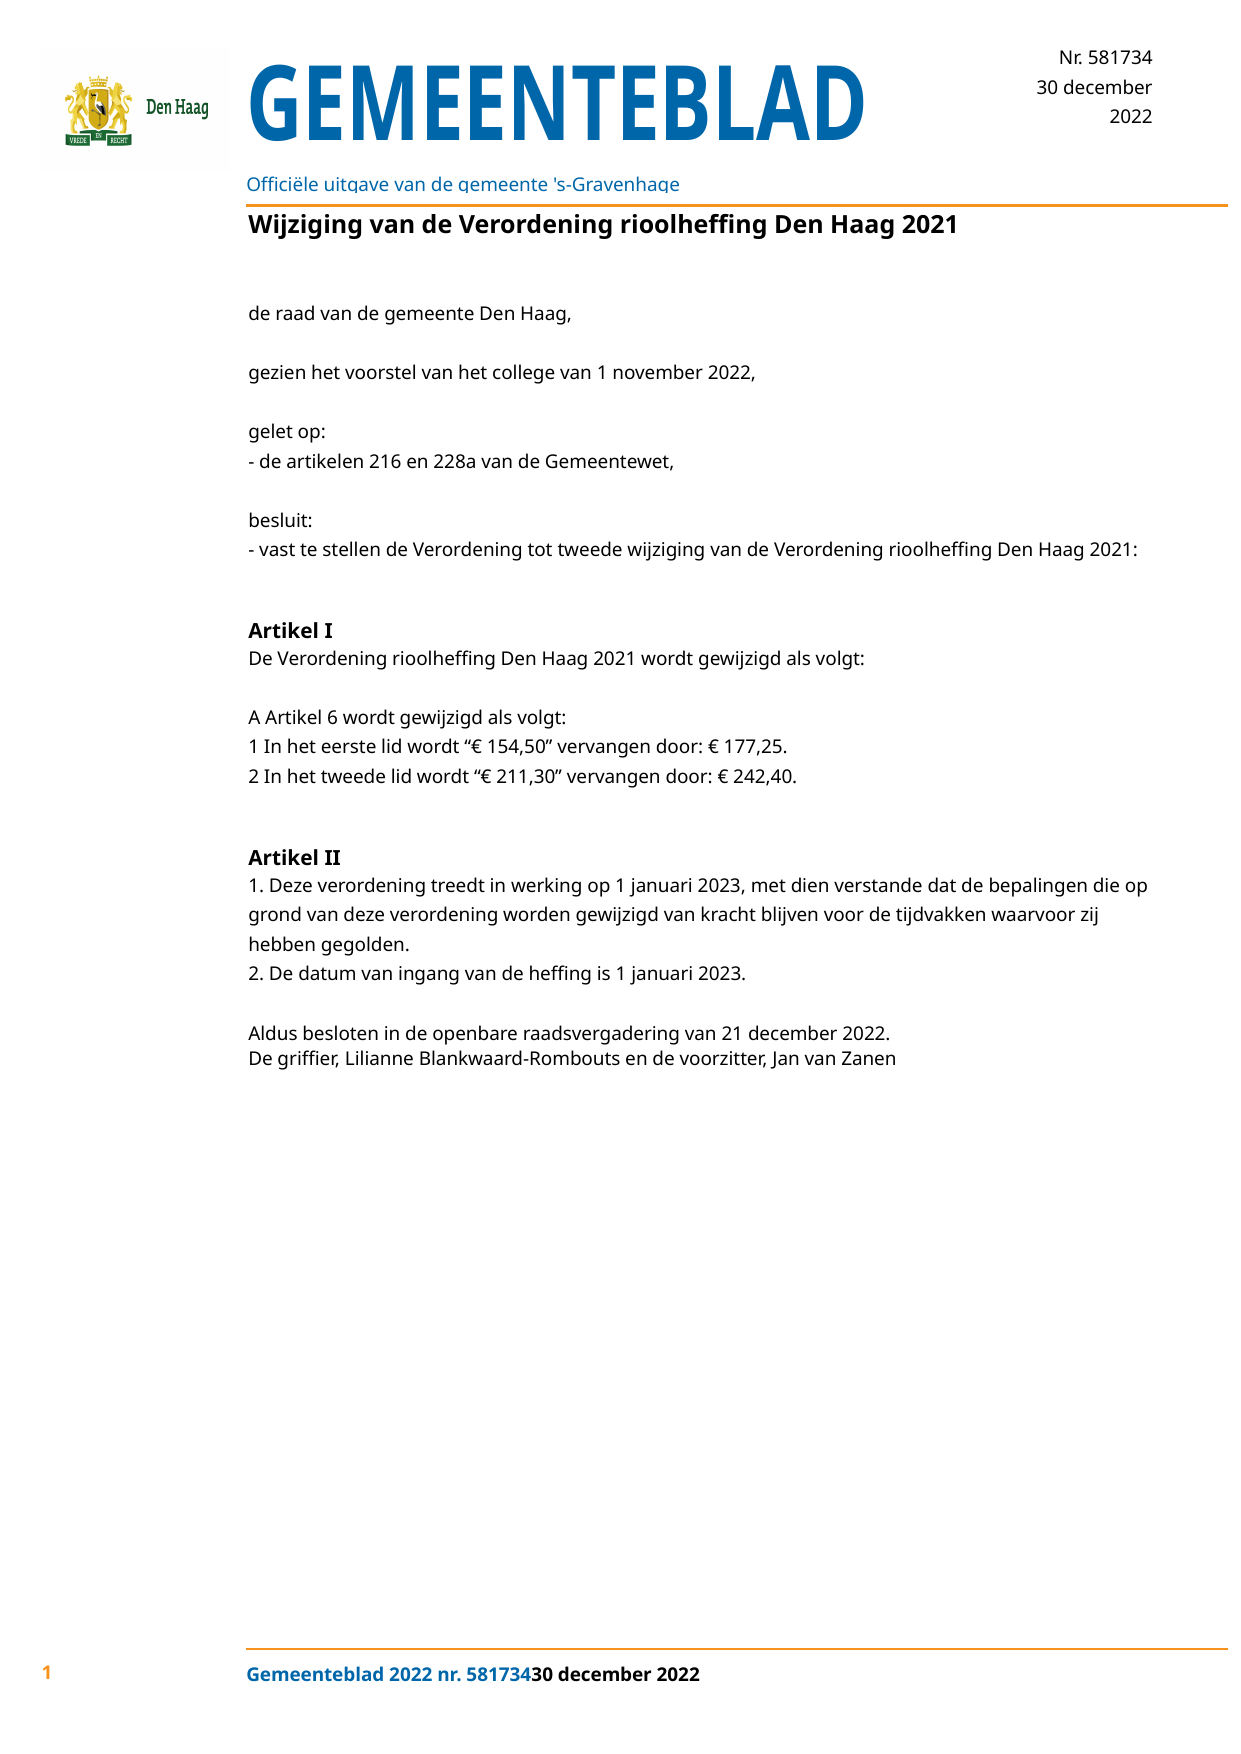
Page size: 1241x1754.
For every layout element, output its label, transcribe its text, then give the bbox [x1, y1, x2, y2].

text 2. De datum van ingang van de heffing is 1 januari 2023. [248, 961, 1152, 986]
text A Artikel 6 wordt gewijzigd als volgt: [248, 704, 1152, 730]
text - vast te stellen de Verordening tot tweede wijziging van de Verordening rioolheffing Den Haag 2021: [248, 537, 1152, 562]
text gezien het voorstel van het college van 1 november 2022, [248, 359, 1152, 385]
text 1 In het eerste lid wordt “€ 154,50” vervangen door: € 177,25. [248, 734, 1152, 759]
text 1. Deze verordening treedt in werking op 1 januari 2023, met dien verstande dat de bepalingen die op grond van deze verordening worden gewijzigd van kracht blijven voor de tijdvakken waarvoor zij hebben gegolden. [248, 872, 1152, 957]
text De Verordening rioolheffing Den Haag 2021 wordt gewijzigd als volgt: [248, 645, 1152, 671]
text Artikel II [248, 843, 1152, 872]
text de raad van de gemeente Den Haag, [248, 300, 1152, 326]
text Aldus besloten in de openbare raadsvergadering van 21 december 2022. [248, 1020, 1152, 1045]
text De griffier, Lilianne Blankwaard-Rombouts en de voorzitter, Jan van Zanen [248, 1045, 1152, 1071]
text Artikel I [248, 617, 1152, 645]
text gelet op: [248, 418, 1152, 444]
text besluit: [248, 507, 1152, 533]
picture [41, 47, 231, 172]
text - de artikelen 216 en 228a van de Gemeentewet, [248, 448, 1152, 473]
text 2 In het tweede lid wordt “€ 211,30” vervangen door: € 242,40. [248, 763, 1152, 789]
text Wijziging van de Verordening rioolheffing Den Haag 2021 [248, 207, 1152, 241]
